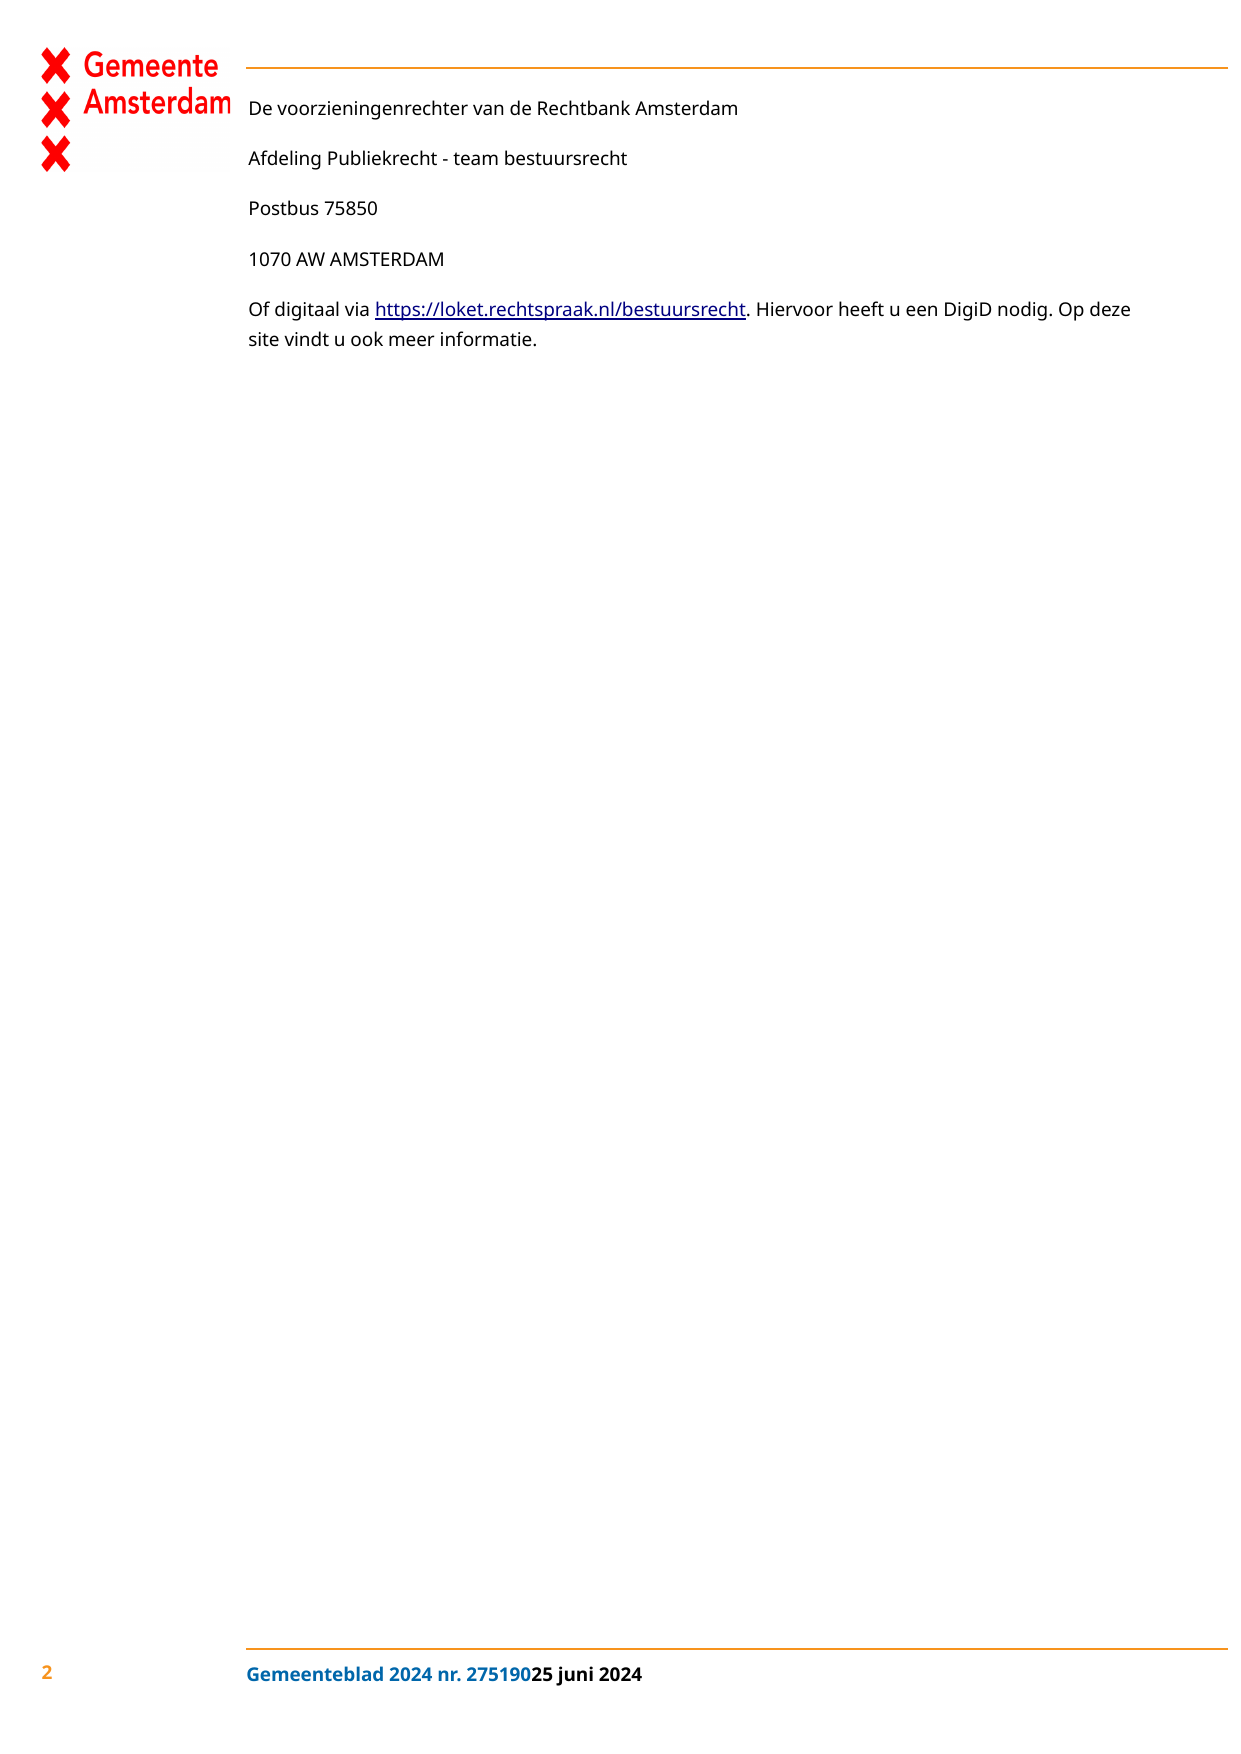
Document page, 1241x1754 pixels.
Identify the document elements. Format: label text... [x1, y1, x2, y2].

text Afdeling Publiekrecht - team bestuursrecht [248, 145, 1152, 171]
text 1070 AW AMSTERDAM [248, 246, 1152, 272]
text Of digitaal via https://loket.rechtspraak.nl/bestuursrecht. Hiervoor heeft u een DigiD nodig. Op deze site vindt u ook meer informatie. [248, 296, 1152, 352]
text Postbus 75850 [248, 196, 1152, 221]
picture [41, 47, 231, 172]
text De voorzieningenrechter van de Rechtbank Amsterdam [248, 95, 1152, 121]
